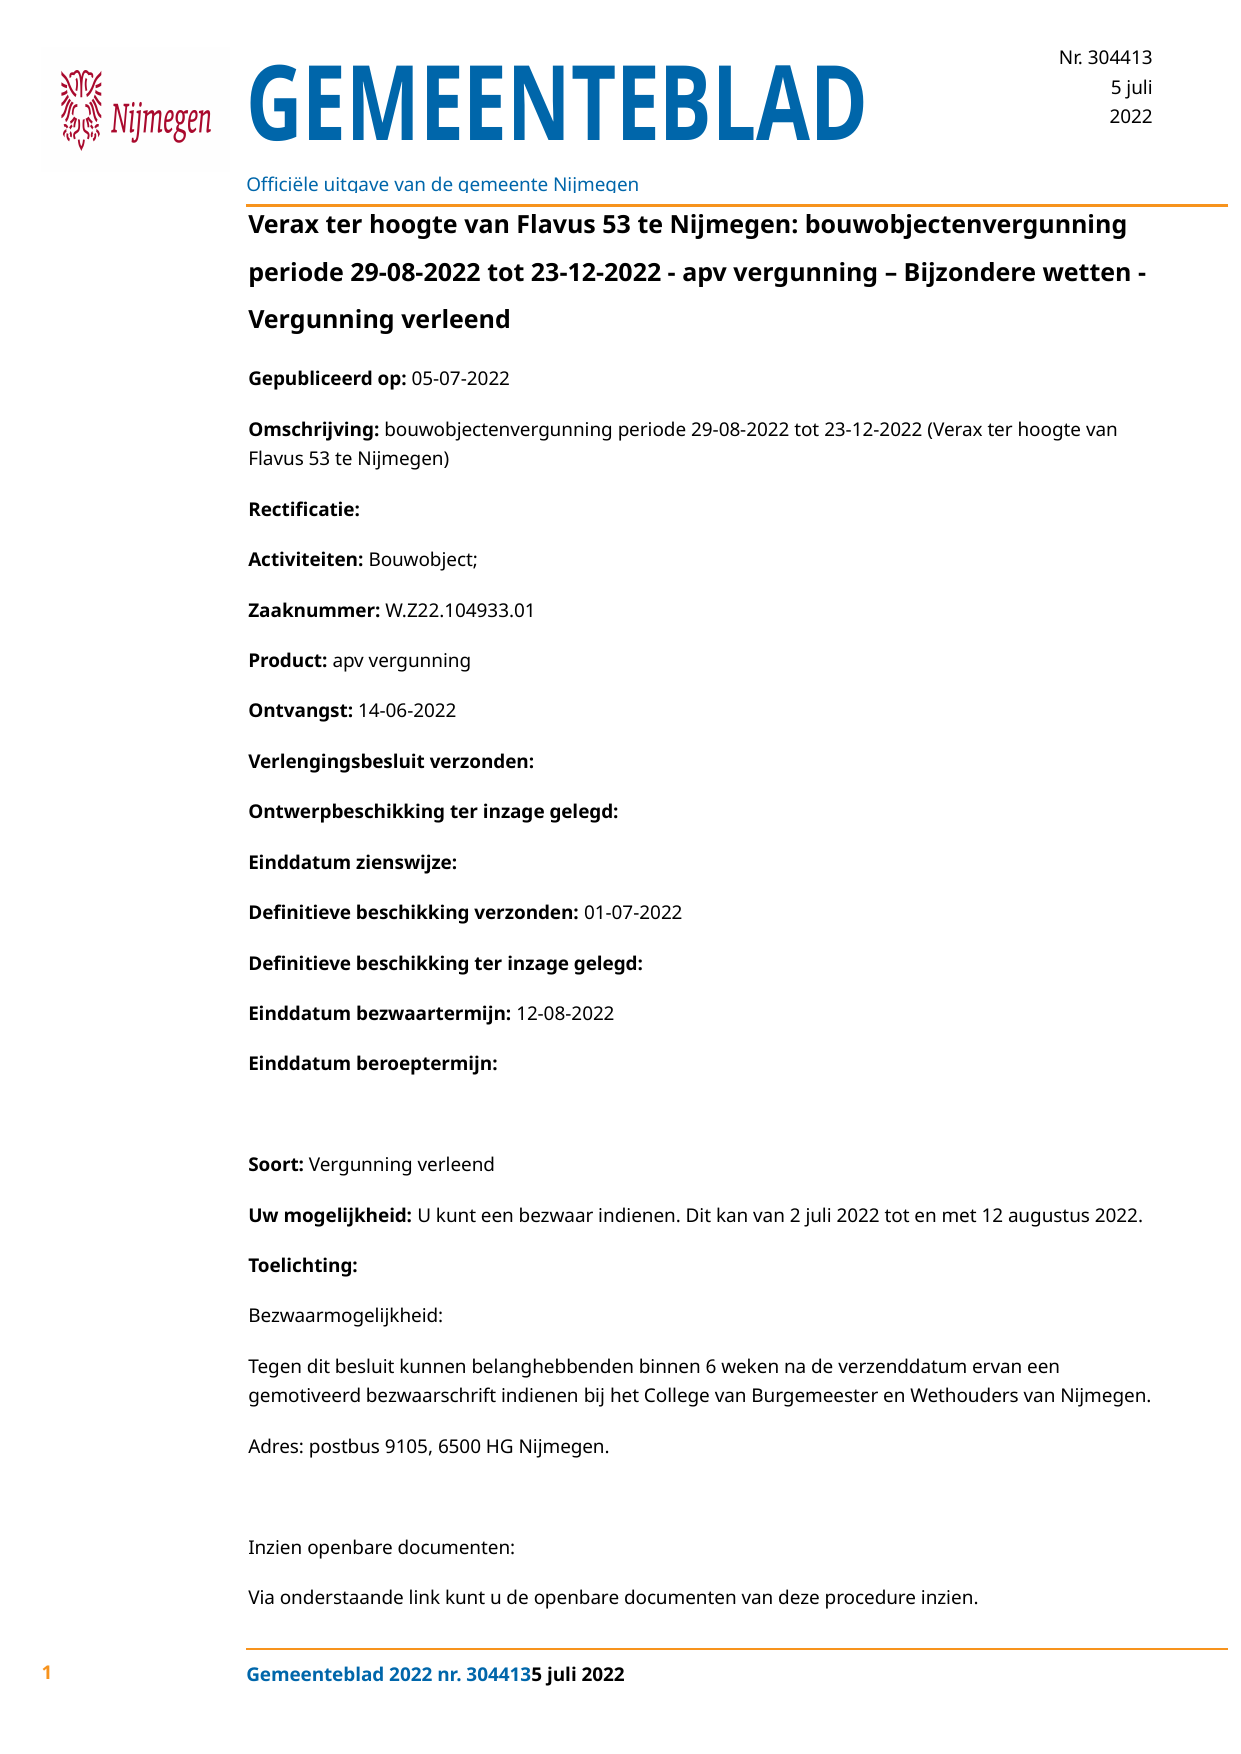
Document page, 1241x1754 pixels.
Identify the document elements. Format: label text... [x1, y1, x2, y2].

text Einddatum beroeptermijn: [248, 1051, 1152, 1076]
text Ontvangst: 14-06-2022 [248, 698, 1152, 723]
text Einddatum bezwaartermijn: 12-08-2022 [248, 1000, 1152, 1026]
text Definitieve beschikking verzonden: 01-07-2022 [248, 899, 1152, 925]
text Tegen dit besluit kunnen belanghebbenden binnen 6 weken na de verzenddatum ervan een gemotiveerd bezwaarschrift indienen bij het College van Burgemeester en Wethouders van Nijmegen. [248, 1353, 1152, 1408]
text Omschrijving: bouwobjectenvergunning periode 29-08-2022 tot 23-12-2022 (Verax ter hoogte van Flavus 53 te Nijmegen) [248, 416, 1152, 471]
text Ontwerpbeschikking ter inzage gelegd: [248, 798, 1152, 824]
text Rectificatie: [248, 496, 1152, 522]
text Gepubliceerd op: 05-07-2022 [248, 366, 1152, 391]
text Soort: Vergunning verleend [248, 1151, 1152, 1177]
text Definitieve beschikking ter inzage gelegd: [248, 950, 1152, 975]
text Uw mogelijkheid: U kunt een bezwaar indienen. Dit kan van 2 juli 2022 tot en met 12 augustus 2022. [248, 1202, 1152, 1227]
text Product: apv vergunning [248, 647, 1152, 673]
text Activiteiten: Bouwobject; [248, 546, 1152, 572]
text Adres: postbus 9105, 6500 HG Nijmegen. [248, 1433, 1152, 1459]
picture [41, 47, 231, 172]
text Toelichting: [248, 1252, 1152, 1278]
text Bezwaarmogelijkheid: [248, 1303, 1152, 1328]
text Verlengingsbesluit verzonden: [248, 748, 1152, 774]
text Via onderstaande link kunt u de openbare documenten van deze procedure inzien. [248, 1584, 1152, 1610]
text Verax ter hoogte van Flavus 53 te Nijmegen: bouwobjectenvergunning periode 29-08-2022 tot 23-12-2022 - apv vergunning – Bijzondere wetten - Vergunning verleend [248, 207, 1152, 336]
text Inzien openbare documenten: [248, 1534, 1152, 1559]
text Einddatum zienswijze: [248, 849, 1152, 874]
text Zaaknummer: W.Z22.104933.01 [248, 597, 1152, 622]
